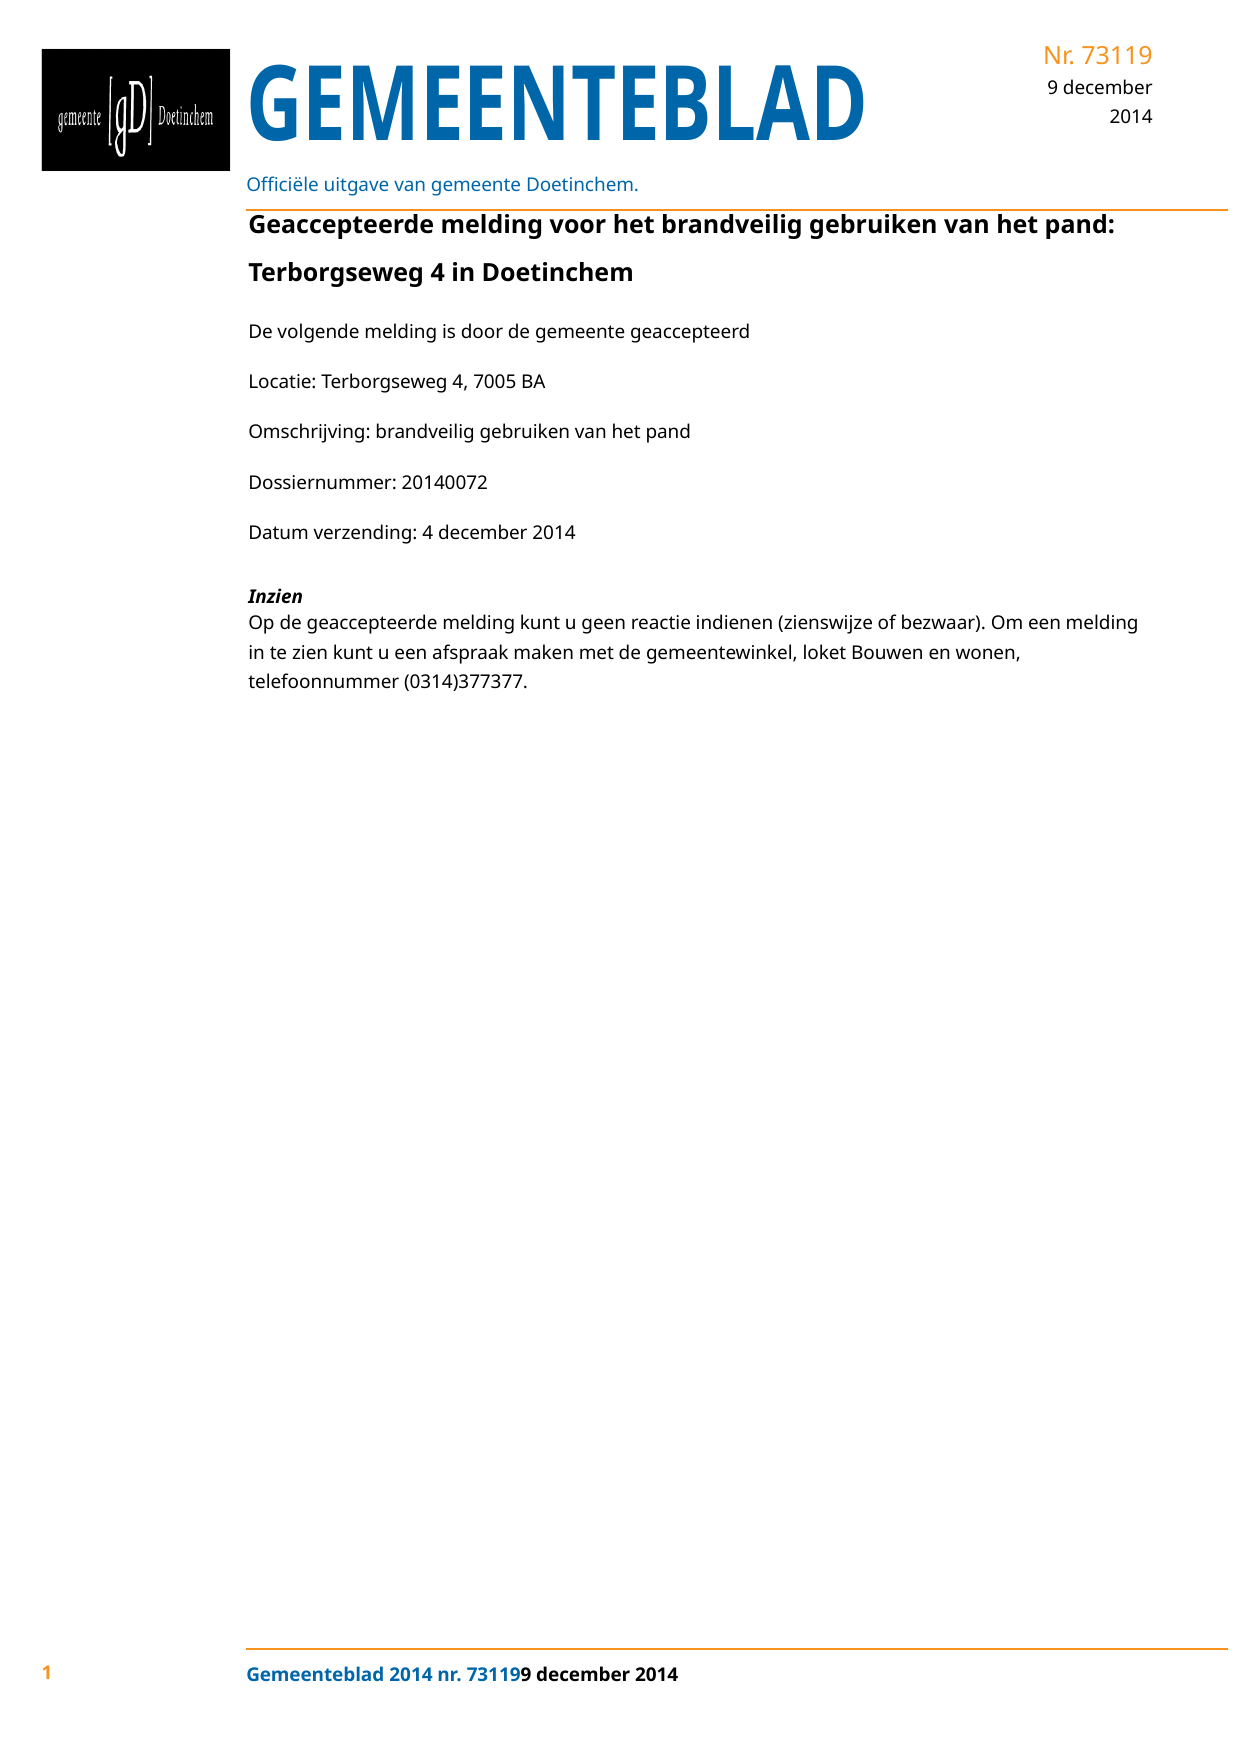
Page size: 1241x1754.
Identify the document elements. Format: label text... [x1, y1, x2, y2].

text Dossiernummer: 20140072 [248, 469, 1152, 495]
picture [41, 47, 231, 172]
text Locatie: Terborgseweg 4, 7005 BA [248, 368, 1152, 394]
text Datum verzending: 4 december 2014 [248, 519, 1152, 545]
text Geaccepteerde melding voor het brandveilig gebruiken van het pand: Terborgseweg 4 in Doetinchem [248, 211, 1152, 288]
text Omschrijving: brandveilig gebruiken van het pand [248, 419, 1152, 444]
text Inzien [248, 583, 1152, 609]
text De volgende melding is door de gemeente geaccepteerd [248, 318, 1152, 344]
text Op de geaccepteerde melding kunt u geen reactie indienen (zienswijze of bezwaar). Om een melding in te zien kunt u een afspraak maken met de gemeentewinkel, loket Bouwen en wonen, telefoonnummer (0314)377377. [248, 609, 1152, 694]
